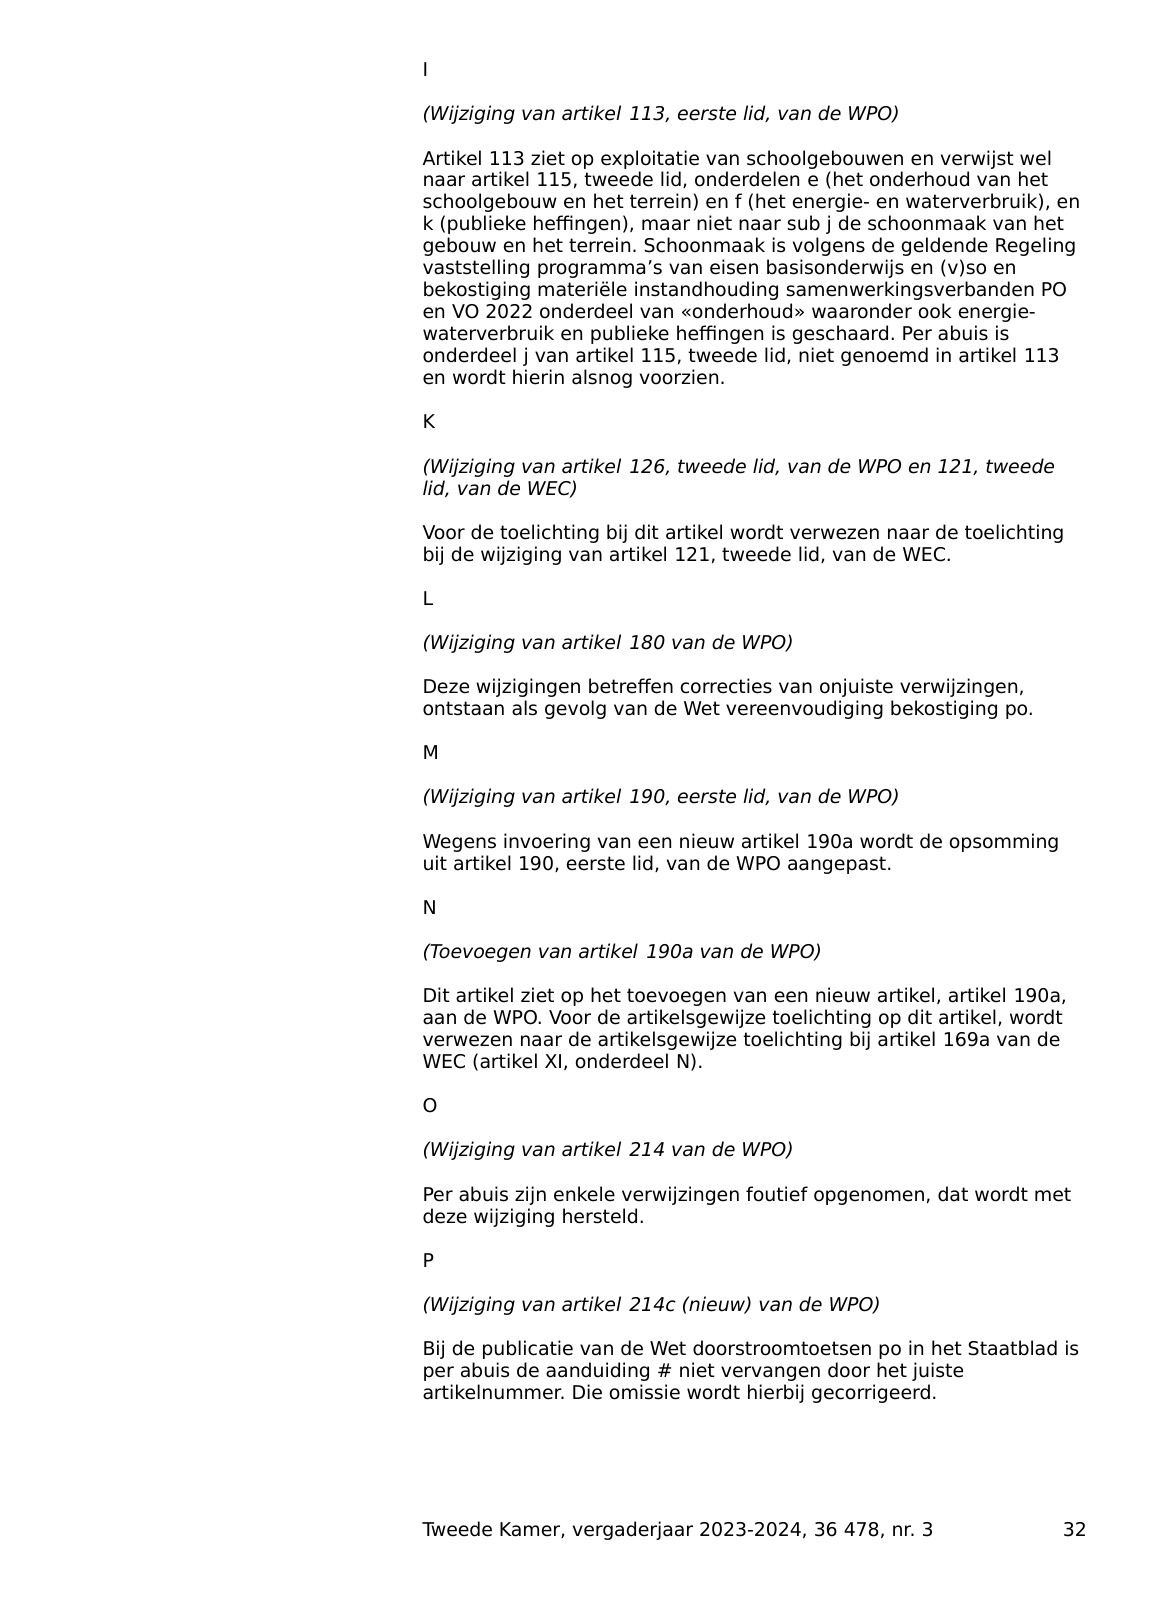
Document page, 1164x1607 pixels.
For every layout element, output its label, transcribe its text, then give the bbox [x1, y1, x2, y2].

subtitle I [422, 59, 1087, 81]
subtitle (Wijziging van artikel 214c (nieuw) van de WPO) [422, 1294, 1087, 1316]
text Bij de publicatie van de Wet doorstroomtoetsen po in het Staatblad is per abuis de aanduiding # niet vervangen door het juiste artikelnummer. Die omissie wordt hierbij gecorrigeerd. [422, 1338, 1087, 1404]
text Artikel 113 ziet op exploitatie van schoolgebouwen en verwijst wel naar artikel 115, tweede lid, onderdelen e (het onderhoud van het schoolgebouw en het terrein) en f (het energie- en waterverbruik), en k (publieke heffingen), maar niet naar sub j de schoonmaak van het gebouw en het terrein. Schoonmaak is volgens de geldende Regeling vaststelling programma’s van eisen basisonderwijs en (v)so en bekostiging materiële instandhouding samenwerkingsverbanden PO en VO 2022 onderdeel van «onderhoud» waaronder ook energie- waterverbruik en publieke heffingen is geschaard. Per abuis is onderdeel j van artikel 115, tweede lid, niet genoemd in artikel 113 en wordt hierin alsnog voorzien. [422, 147, 1087, 389]
subtitle K [422, 411, 1087, 433]
subtitle P [422, 1250, 1087, 1272]
subtitle O [422, 1095, 1087, 1117]
text Wegens invoering van een nieuw artikel 190a wordt de opsomming uit artikel 190, eerste lid, van de WPO aangepast. [422, 831, 1087, 874]
text Voor de toelichting bij dit artikel wordt verwezen naar de toelichting bij de wijziging van artikel 121, tweede lid, van de WEC. [422, 522, 1087, 566]
text Deze wijzigingen betreffen correcties van onjuiste verwijzingen, ontstaan als gevolg van de Wet vereenvoudiging bekostiging po. [422, 676, 1087, 720]
subtitle (Wijziging van artikel 190, eerste lid, van de WPO) [422, 786, 1087, 808]
subtitle N [422, 897, 1087, 919]
subtitle (Wijziging van artikel 180 van de WPO) [422, 632, 1087, 654]
subtitle (Toevoegen van artikel 190a van de WPO) [422, 941, 1087, 963]
subtitle M [422, 742, 1087, 764]
subtitle (Wijziging van artikel 214 van de WPO) [422, 1139, 1087, 1161]
subtitle (Wijziging van artikel 113, eerste lid, van de WPO) [422, 103, 1087, 125]
text Dit artikel ziet op het toevoegen van een nieuw artikel, artikel 190a, aan de WPO. Voor de artikelsgewijze toelichting op dit artikel, wordt verwezen naar de artikelsgewijze toelichting bij artikel 169a van de WEC (artikel XI, onderdeel N). [422, 985, 1087, 1073]
subtitle L [422, 588, 1087, 610]
text Per abuis zijn enkele verwijzingen foutief opgenomen, dat wordt met deze wijziging hersteld. [422, 1183, 1087, 1227]
subtitle (Wijziging van artikel 126, tweede lid, van de WPO en 121, tweede lid, van de WEC) [422, 456, 1087, 499]
